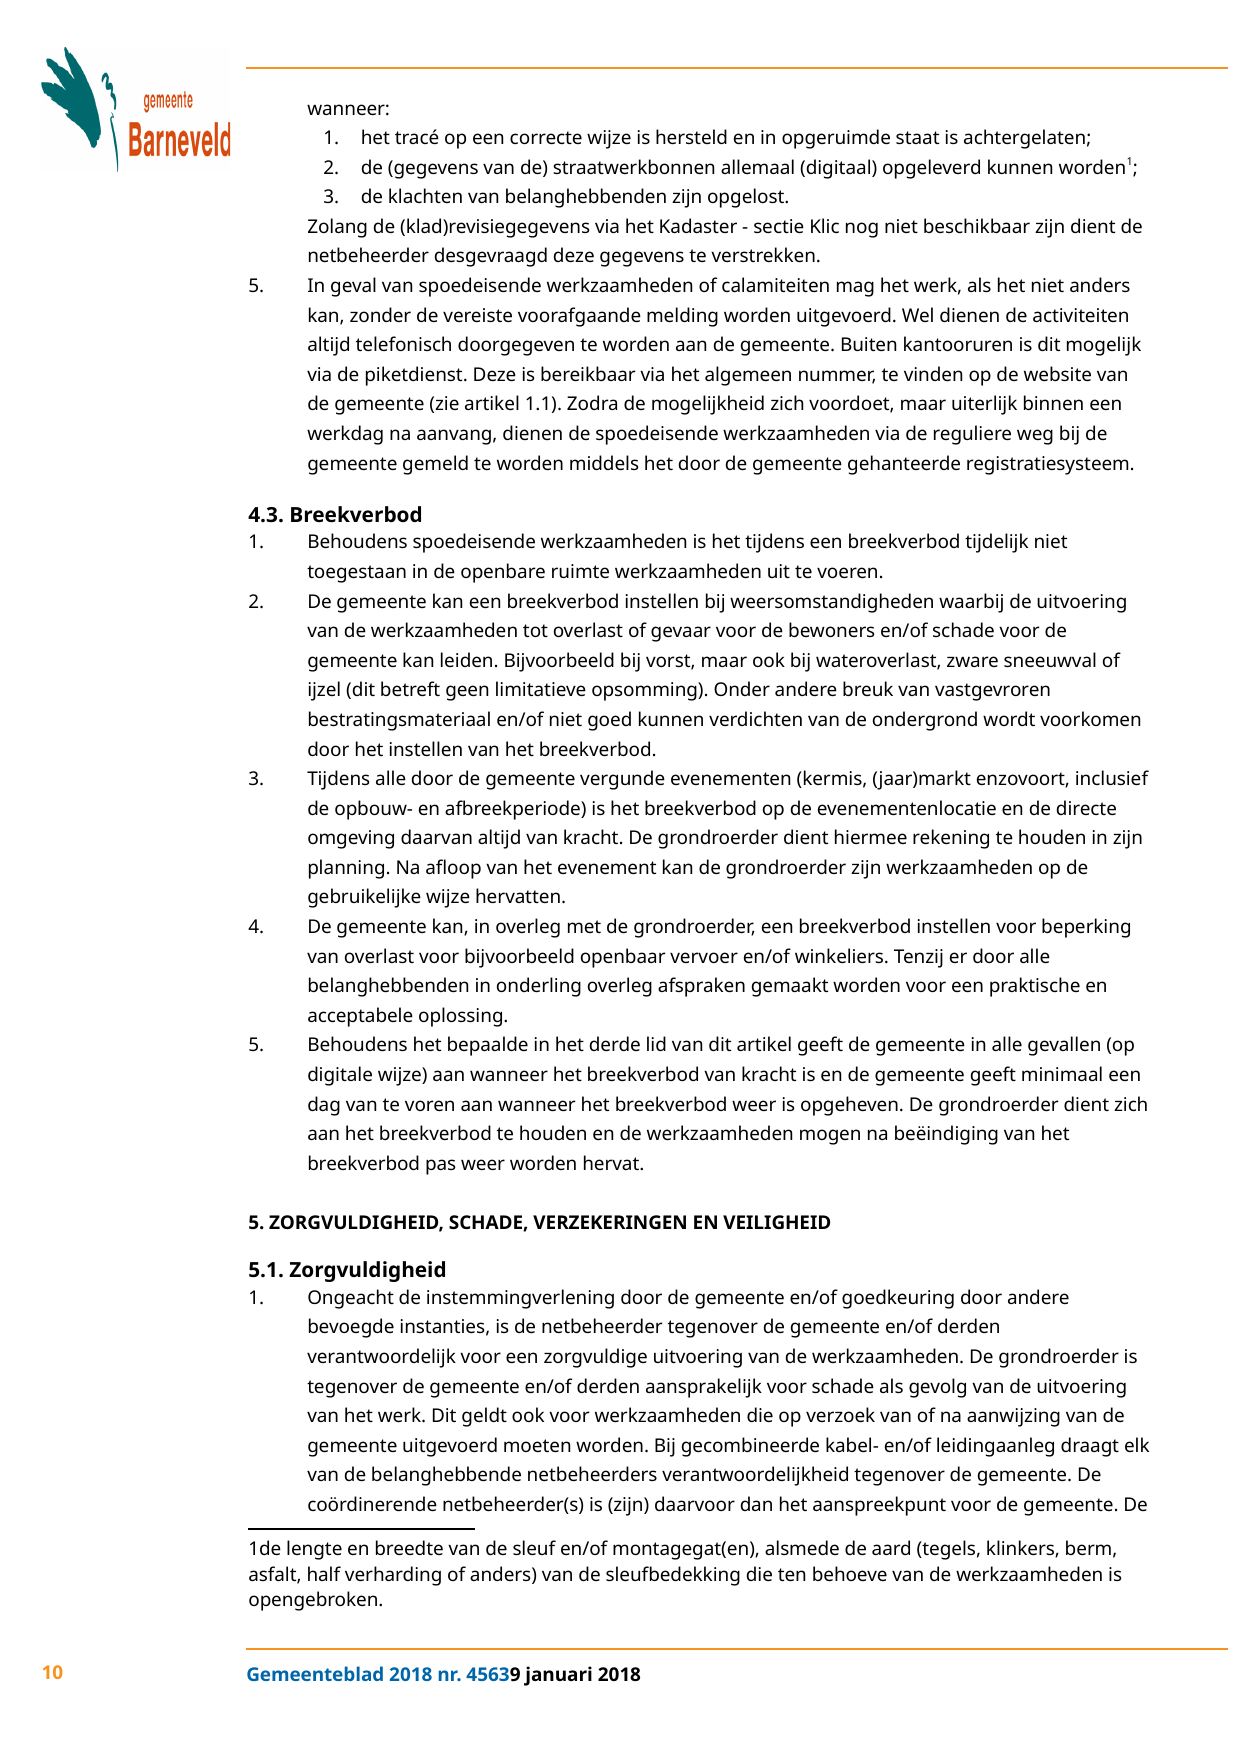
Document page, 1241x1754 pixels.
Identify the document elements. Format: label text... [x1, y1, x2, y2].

list Behoudens het bepaalde in het derde lid van dit artikel geeft de gemeente in alle gevallen (op digitale wijze) aan wanneer het breekverbod van kracht is en de gemeente geeft minimaal een dag van te voren aan wanneer het breekverbod weer is opgeheven. De grondroerder dient zich aan het breekverbod te houden en de werkzaamheden mogen na beëindiging van het breekverbod pas weer worden hervat. [248, 1032, 1152, 1176]
list Tijdens alle door de gemeente vergunde evenementen (kermis, (jaar)markt enzovoort, inclusief de opbouw- en afbreekperiode) is het breekverbod op de evenementenlocatie en de directe omgeving daarvan altijd van kracht. De grondroerder dient hiermee rekening te houden in zijn planning. Na afloop van het evenement kan de grondroerder zijn werkzaamheden op de gebruikelijke wijze hervatten. [248, 765, 1152, 909]
list De gemeente kan, in overleg met de grondroerder, een breekverbod instellen voor beperking van overlast voor bijvoorbeeld openbaar vervoer en/of winkeliers. Tenzij er door alle belanghebbenden in onderling overleg afspraken gemaakt worden voor een praktische en acceptabele oplossing. [248, 913, 1152, 1028]
list Behoudens spoedeisende werkzaamheden is het tijdens een breekverbod tijdelijk niet toegestaan in de openbare ruimte werkzaamheden uit te voeren. [248, 529, 1152, 584]
text 4.3. Breekverbod [248, 500, 1152, 529]
list de lengte en breedte van de sleuf en/of montagegat(en), alsmede de aard (tegels, klinkers, berm, asfalt, half verharding of anders) van de sleufbedekking die ten behoeve van de werkzaamheden is opengebroken. [248, 1535, 1152, 1612]
list Ongeacht de instemmingverlening door de gemeente en/of goedkeuring door andere bevoegde instanties, is de netbeheerder tegenover de gemeente en/of derden verantwoordelijk voor een zorgvuldige uitvoering van de werkzaamheden. De grondroerder is tegenover de gemeente en/of derden aansprakelijk voor schade als gevolg van de uitvoering van het werk. Dit geldt ook voor werkzaamheden die op verzoek van of na aanwijzing van de gemeente uitgevoerd moeten worden. Bij gecombineerde kabel- en/of leidingaanleg draagt elk van de belanghebbende netbeheerders verantwoordelijkheid tegenover de gemeente. De coördinerende netbeheerder(s) is (zijn) daarvoor dan het aanspreekpunt voor de gemeente. De [248, 1284, 1152, 1517]
list de klachten van belanghebbenden zijn opgelost. [323, 183, 1152, 209]
text 5.1. Zorgvuldigheid [248, 1256, 1152, 1284]
list de (gegevens van de) straatwerkbonnen allemaal (digitaal) opgeleverd kunnen worden; [323, 154, 1152, 180]
list Zolang de (klad)revisiegegevens via het Kadaster - sectie Klic nog niet beschikbaar zijn dient de netbeheerder desgevraagd deze gegevens te verstrekken. [248, 213, 1152, 268]
list het tracé op een correcte wijze is hersteld en in opgeruimde staat is achtergelaten; [323, 124, 1152, 150]
picture [41, 47, 231, 172]
text 5. ZORGVULDIGHEID, SCHADE, VERZEKERINGEN EN VEILIGHEID [248, 1209, 1152, 1235]
list In geval van spoedeisende werkzaamheden of calamiteiten mag het werk, als het niet anders kan, zonder de vereiste voorafgaande melding worden uitgevoerd. Wel dienen de activiteiten altijd telefonisch doorgegeven te worden aan de gemeente. Buiten kantooruren is dit mogelijk via de piketdienst. Deze is bereikbaar via het algemeen nummer, te vinden op de website van de gemeente (zie artikel 1.1). Zodra de mogelijkheid zich voordoet, maar uiterlijk binnen een werkdag na aanvang, dienen de spoedeisende werkzaamheden via de reguliere weg bij de gemeente gemeld te worden middels het door de gemeente gehanteerde registratiesysteem. [248, 272, 1152, 476]
list wanneer: [248, 95, 1152, 121]
list De gemeente kan een breekverbod instellen bij weersomstandigheden waarbij de uitvoering van de werkzaamheden tot overlast of gevaar voor de bewoners en/of schade voor de gemeente kan leiden. Bijvoorbeeld bij vorst, maar ook bij wateroverlast, zware sneeuwval of ijzel (dit betreft geen limitatieve opsomming). Onder andere breuk van vastgevroren bestratingsmateriaal en/of niet goed kunnen verdichten van de ondergrond wordt voorkomen door het instellen van het breekverbod. [248, 588, 1152, 761]
